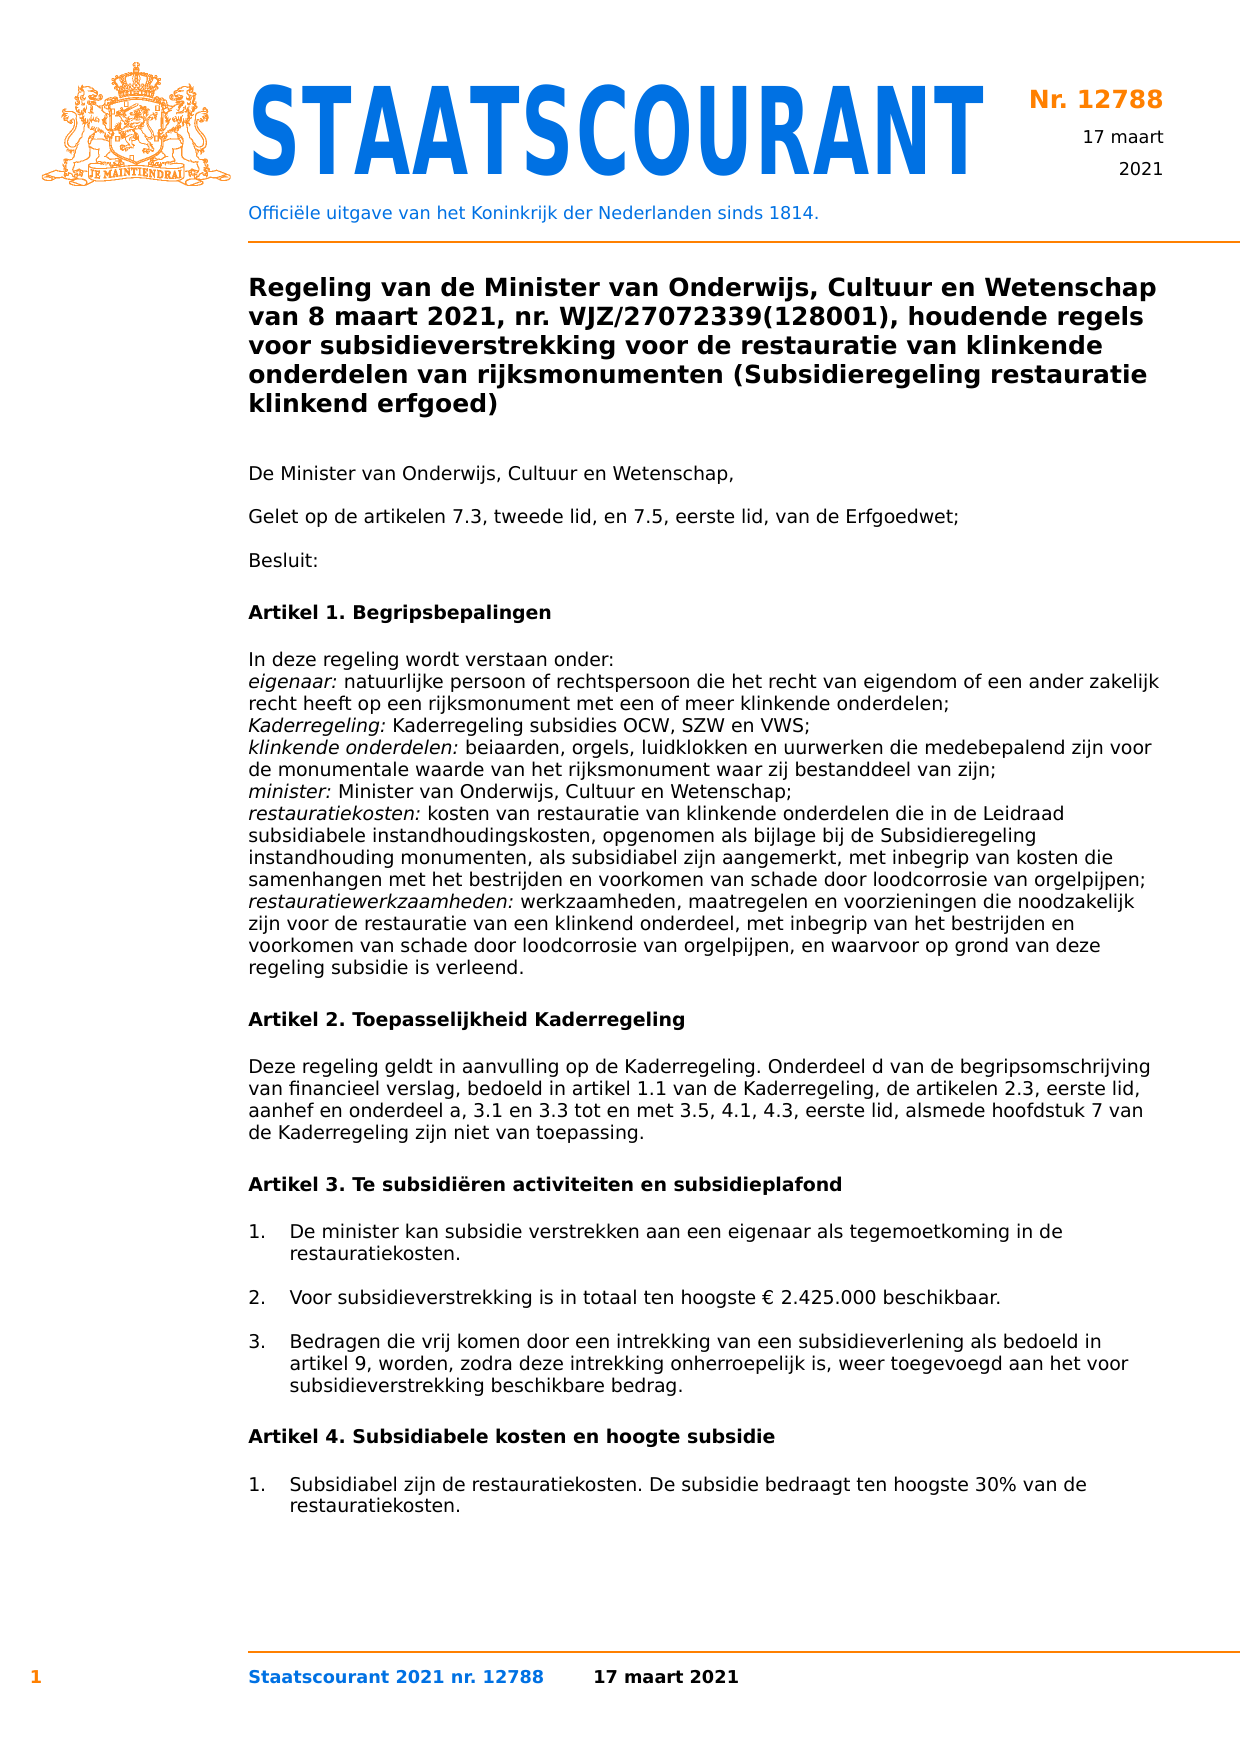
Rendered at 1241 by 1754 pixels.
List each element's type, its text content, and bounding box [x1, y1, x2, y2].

text restauratiewerkzaamheden: werkzaamheden, maatregelen en voorzieningen die noodzakelijk zijn voor de restauratie van een klinkend onderdeel, met inbegrip van het bestrijden en voorkomen van schade door loodcorrosie van orgelpijpen, en waarvoor op grond van deze regeling subsidie is verleend. [248, 891, 1163, 979]
text eigenaar: natuurlijke persoon of rechtspersoon die het recht van eigendom of een ander zakelijk recht heeft op een rijksmonument met een of meer klinkende onderdelen; [248, 671, 1163, 715]
table_cell 17 maart [998, 121, 1240, 153]
subtitle Artikel 4. Subsidiabele kosten en hoogte subsidie [248, 1426, 1163, 1448]
text klinkende onderdelen: beiaarden, orgels, luidklokken en uurwerken die medebepalend zijn voor de monumentale waarde van het rijksmonument waar zij bestanddeel van zijn; [248, 737, 1163, 781]
text minister: Minister van Onderwijs, Cultuur en Wetenschap; [248, 781, 1163, 803]
text Deze regeling geldt in aanvulling op de Kaderregeling. Onderdeel d van de begripsomschrijving van financieel verslag, bedoeld in artikel 1.1 van de Kaderregeling, de artikelen 2.3, eerste lid, aanhef en onderdeel a, 3.1 en 3.3 tot en met 3.5, 4.1, 4.3, eerste lid, alsmede hoofdstuk 7 van de Kaderregeling zijn niet van toepassing. [248, 1056, 1163, 1144]
subtitle Regeling van de Minister van Onderwijs, Cultuur en Wetenschap van 8 maart 2021, nr. WJZ/27072339(128001), houdende regels voor subsidieverstrekking voor de restauratie van klinkende onderdelen van rijksmonumenten (Subsidieregeling restauratie klinkend erfgoed) [248, 273, 1163, 419]
text In deze regeling wordt verstaan onder: [248, 649, 1163, 671]
table_header STAATSCOURANT [248, 62, 998, 203]
table_header Nr. 12788 [998, 62, 1240, 121]
text De Minister van Onderwijs, Cultuur en Wetenschap, [248, 463, 1163, 484]
text restauratiekosten: kosten van restauratie van klinkende onderdelen die in de Leidraad subsidiabele instandhoudingskosten, opgenomen als bijlage bij de Subsidieregeling instandhouding monumenten, als subsidiabel zijn aangemerkt, met inbegrip van kosten die samenhangen met het bestrijden en voorkomen van schade door loodcorrosie van orgelpijpen; [248, 803, 1163, 891]
subtitle Artikel 3. Te subsidiëren activiteiten en subsidieplafond [248, 1174, 1163, 1196]
table_cell 2021 [998, 153, 1240, 203]
table_header [25, 62, 248, 241]
text Besluit: [248, 550, 1163, 572]
table_cell Officiële uitgave van het Koninkrijk der Nederlanden sinds 1814. [248, 203, 1240, 241]
picture [41, 62, 231, 186]
text Gelet op de artikelen 7.3, tweede lid, en 7.5, eerste lid, van de Erfgoedwet; [248, 506, 1163, 528]
subtitle Artikel 2. Toepasselijkheid Kaderregeling [248, 1009, 1163, 1031]
text 1. Subsidiabel zijn de restauratiekosten. De subsidie bedraagt ten hoogste 30% van de restauratiekosten. [248, 1473, 1163, 1517]
text 2. Voor subsidieverstrekking is in totaal ten hoogste € 2.425.000 beschikbaar. [248, 1287, 1163, 1309]
subtitle Artikel 1. Begripsbepalingen [248, 602, 1163, 624]
text Kaderregeling: Kaderregeling subsidies OCW, SZW en VWS; [248, 715, 1163, 737]
text 1. De minister kan subsidie verstrekken aan een eigenaar als tegemoetkoming in de restauratiekosten. [248, 1221, 1163, 1265]
text 3. Bedragen die vrij komen door een intrekking van een subsidieverlening als bedoeld in artikel 9, worden, zodra deze intrekking onherroepelijk is, weer toegevoegd aan het voor subsidieverstrekking beschikbare bedrag. [248, 1331, 1163, 1396]
